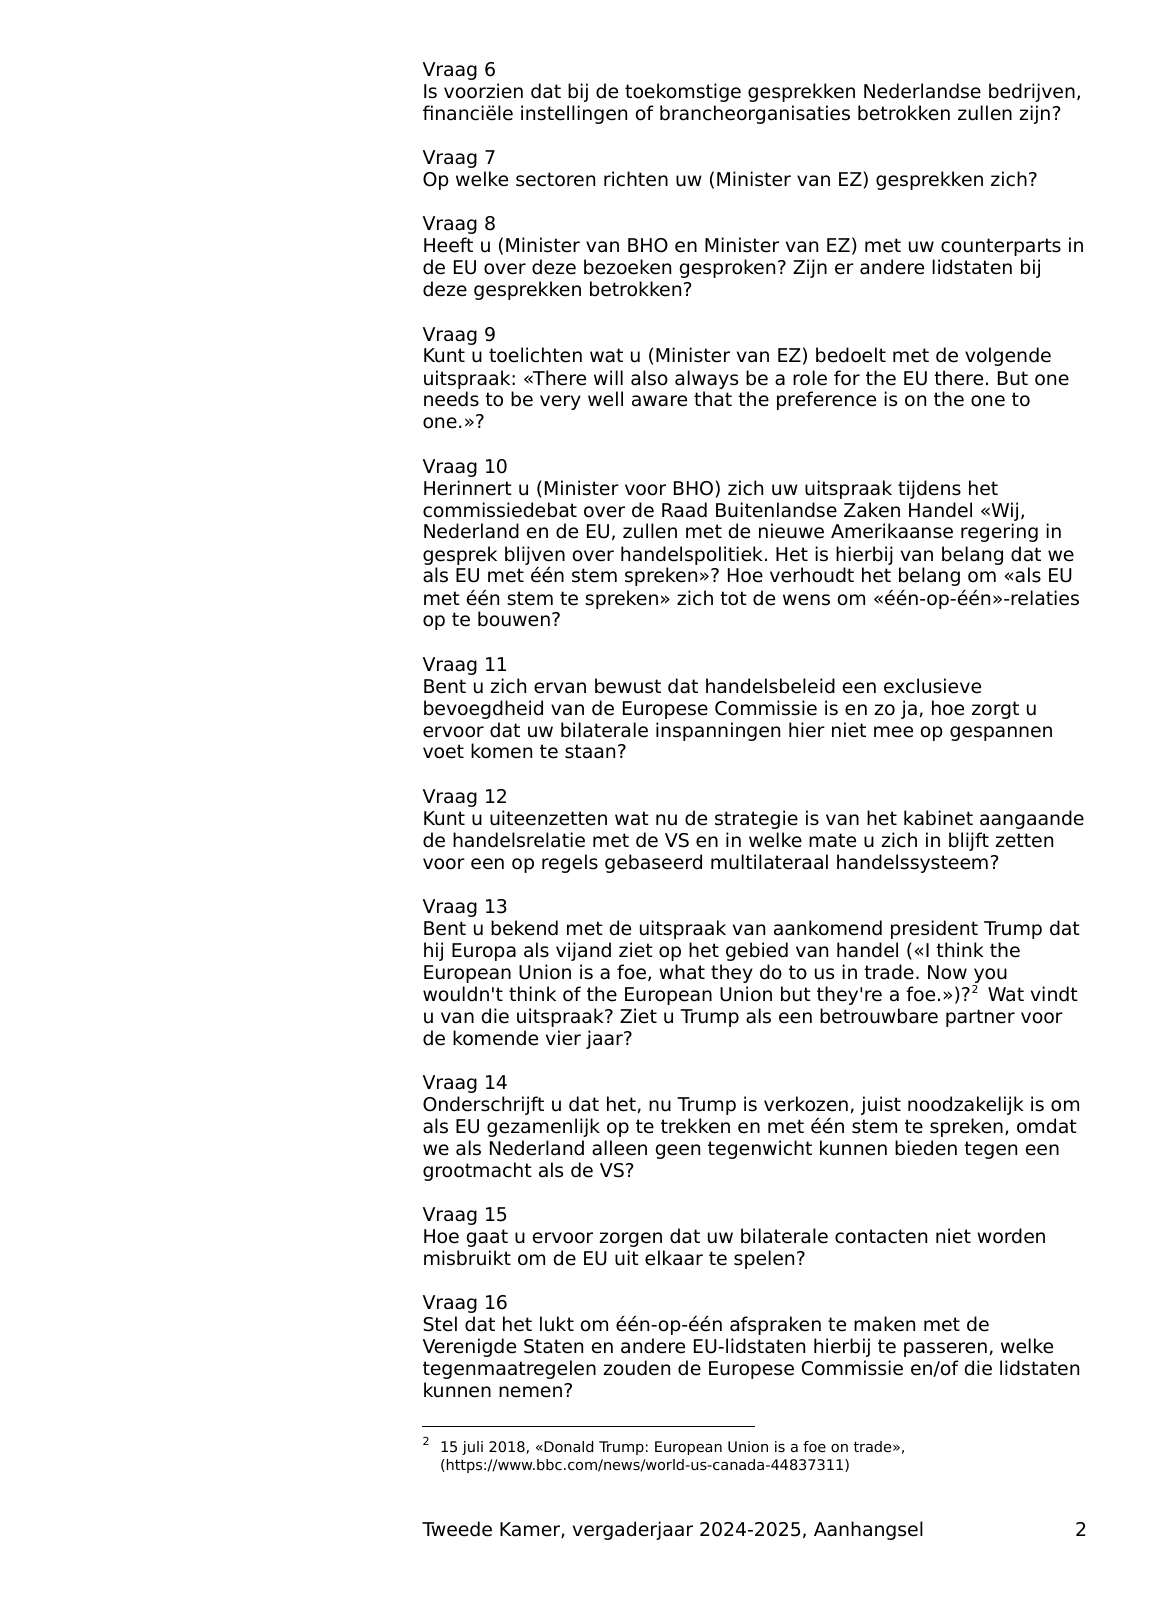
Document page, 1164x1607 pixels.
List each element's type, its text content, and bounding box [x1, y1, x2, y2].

text Vraag 15 [422, 1204, 1087, 1226]
text Kunt u toelichten wat u (Minister van EZ) bedoelt met de volgende uitspraak: «There will also always be a role for the EU there. But one needs to be very well aware that the preference is on the one to one.»? [422, 345, 1087, 433]
text Op welke sectoren richten uw (Minister van EZ) gesprekken zich? [422, 169, 1087, 191]
text Is voorzien dat bij de toekomstige gesprekken Nederlandse bedrijven, financiële instellingen of brancheorganisaties betrokken zullen zijn? [422, 81, 1087, 125]
text Vraag 16 [422, 1292, 1087, 1314]
text Vraag 13 [422, 896, 1087, 918]
text Vraag 8 [422, 213, 1087, 235]
text Vraag 10 [422, 456, 1087, 477]
text Herinnert u (Minister voor BHO) zich uw uitspraak tijdens het commissiedebat over de Raad Buitenlandse Zaken Handel «Wij, Nederland en de EU, zullen met de nieuwe Amerikaanse regering in gesprek blijven over handelspolitiek. Het is hierbij van belang dat we als EU met één stem spreken»? Hoe verhoudt het belang om «als EU met één stem te spreken» zich tot de wens om «één-op-één»-relaties op te bouwen? [422, 477, 1087, 631]
text Stel dat het lukt om één-op-één afspraken te maken met de Verenigde Staten en andere EU-lidstaten hierbij te passeren, welke tegenmaatregelen zouden de Europese Commissie en/of die lidstaten kunnen nemen? [422, 1314, 1087, 1402]
text 15 juli 2018, «Donald Trump: European Union is a foe on trade», (https://www.bbc.com/news/world-us-canada-44837311) [422, 1435, 1087, 1474]
text Heeft u (Minister van BHO en Minister van EZ) met uw counterparts in de EU over deze bezoeken gesproken? Zijn er andere lidstaten bij deze gesprekken betrokken? [422, 235, 1087, 301]
text Kunt u uiteenzetten wat nu de strategie is van het kabinet aangaande de handelsrelatie met de VS en in welke mate u zich in blijft zetten voor een op regels gebaseerd multilateraal handelssysteem? [422, 808, 1087, 873]
text Vraag 14 [422, 1072, 1087, 1094]
text Vraag 9 [422, 323, 1087, 345]
text Hoe gaat u ervoor zorgen dat uw bilaterale contacten niet worden misbruikt om de EU uit elkaar te spelen? [422, 1226, 1087, 1270]
text Vraag 11 [422, 653, 1087, 676]
text Vraag 6 [422, 59, 1087, 81]
text Vraag 12 [422, 786, 1087, 808]
text Onderschrijft u dat het, nu Trump is verkozen, juist noodzakelijk is om als EU gezamenlijk op te trekken en met één stem te spreken, omdat we als Nederland alleen geen tegenwicht kunnen bieden tegen een grootmacht als de VS? [422, 1094, 1087, 1182]
text Bent u zich ervan bewust dat handelsbeleid een exclusieve bevoegdheid van de Europese Commissie is en zo ja, hoe zorgt u ervoor dat uw bilaterale inspanningen hier niet mee op gespannen voet komen te staan? [422, 676, 1087, 763]
text Bent u bekend met de uitspraak van aankomend president Trump dat hij Europa als vijand ziet op het gebied van handel («I think the European Union is a foe, what they do to us in trade. Now you wouldn't think of the European Union but they're a foe.»)? Wat vindt u van die uitspraak? Ziet u Trump als een betrouwbare partner voor de komende vier jaar? [422, 918, 1087, 1049]
text Vraag 7 [422, 147, 1087, 169]
